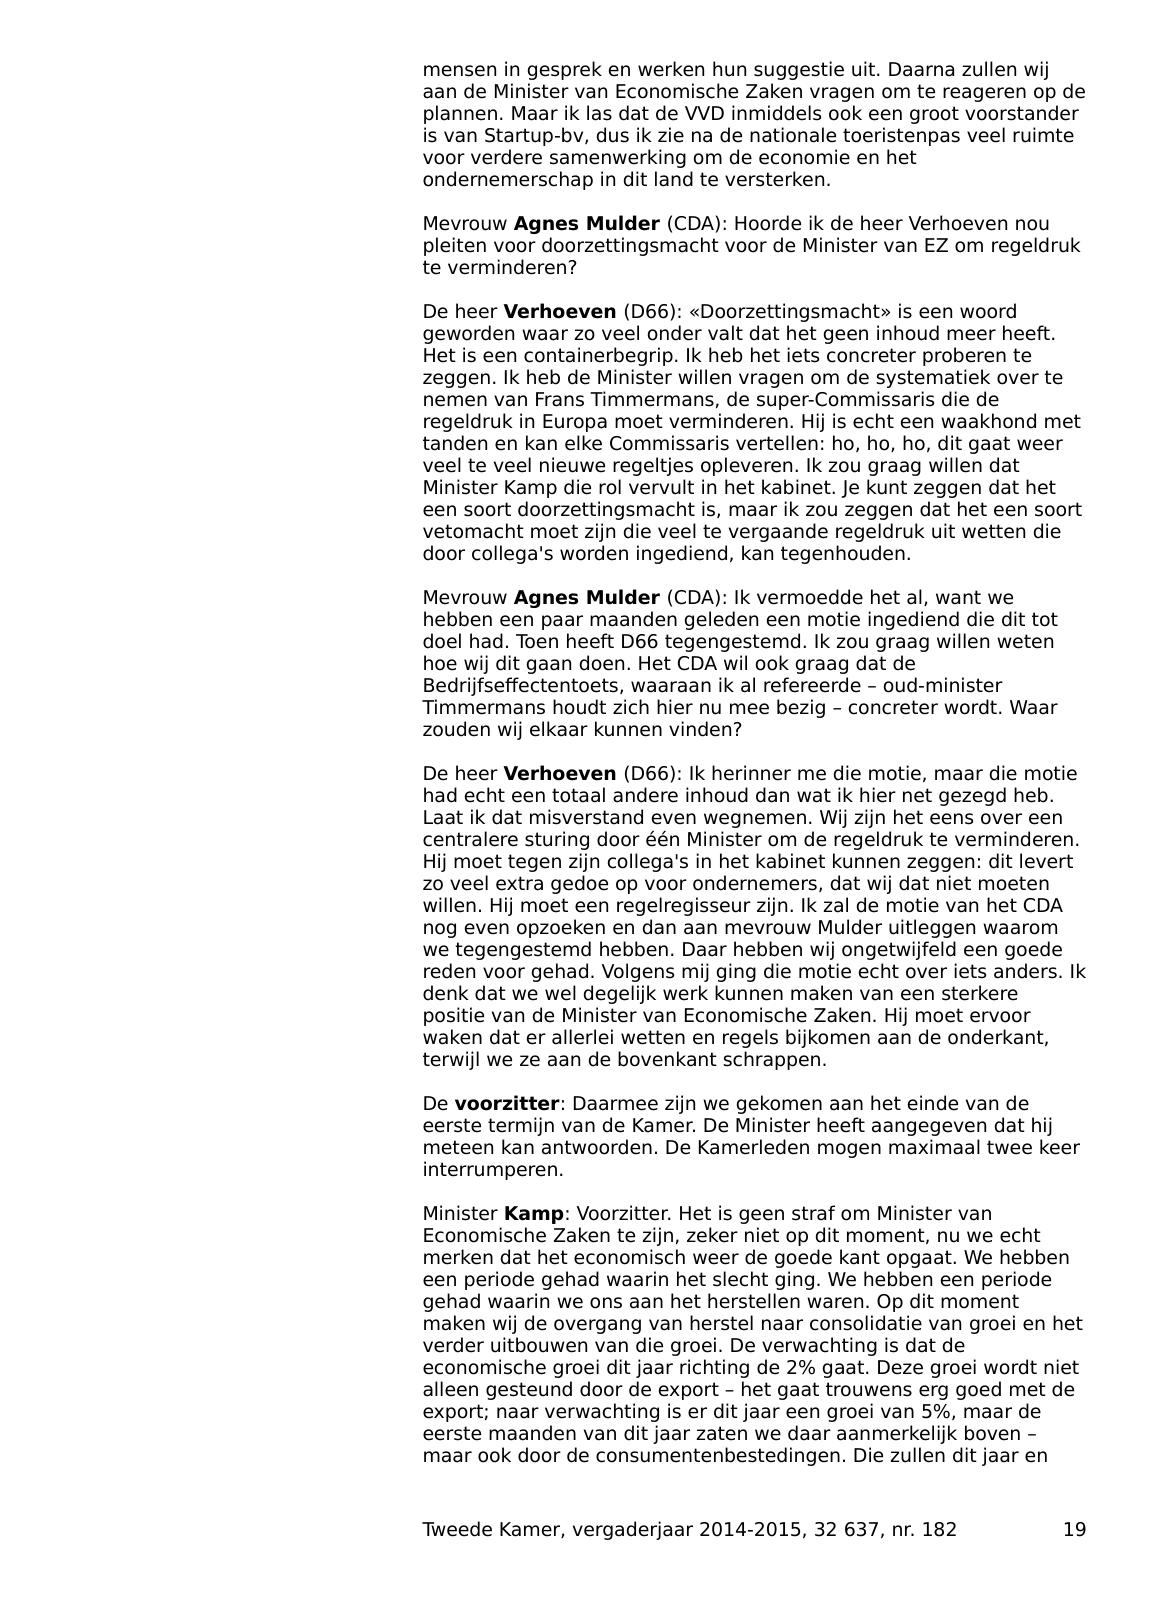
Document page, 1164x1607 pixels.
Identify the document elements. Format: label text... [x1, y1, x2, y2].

text De heer Verhoeven (D66): Ik herinner me die motie, maar die motie had echt een totaal andere inhoud dan wat ik hier net gezegd heb. Laat ik dat misverstand even wegnemen. Wij zijn het eens over een centralere sturing door één Minister om de regeldruk te verminderen. Hij moet tegen zijn collega's in het kabinet kunnen zeggen: dit levert zo veel extra gedoe op voor ondernemers, dat wij dat niet moeten willen. Hij moet een regelregisseur zijn. Ik zal de motie van het CDA nog even opzoeken en dan aan mevrouw Mulder uitleggen waarom we tegengestemd hebben. Daar hebben wij ongetwijfeld een goede reden voor gehad. Volgens mij ging die motie echt over iets anders. Ik denk dat we wel degelijk werk kunnen maken van een sterkere positie van de Minister van Economische Zaken. Hij moet ervoor waken dat er allerlei wetten en regels bijkomen aan de onderkant, terwijl we ze aan de bovenkant schrappen. [422, 763, 1087, 1071]
text mensen in gesprek en werken hun suggestie uit. Daarna zullen wij aan de Minister van Economische Zaken vragen om te reageren op de plannen. Maar ik las dat de VVD inmiddels ook een groot voorstander is van Startup-bv, dus ik zie na de nationale toeristenpas veel ruimte voor verdere samenwerking om de economie en het ondernemerschap in dit land te versterken. [422, 59, 1087, 191]
text Mevrouw Agnes Mulder (CDA): Hoorde ik de heer Verhoeven nou pleiten voor doorzettingsmacht voor de Minister van EZ om regeldruk te verminderen? [422, 213, 1087, 279]
text Mevrouw Agnes Mulder (CDA): Ik vermoedde het al, want we hebben een paar maanden geleden een motie ingediend die dit tot doel had. Toen heeft D66 tegengestemd. Ik zou graag willen weten hoe wij dit gaan doen. Het CDA wil ook graag dat de Bedrijfseffectentoets, waaraan ik al refereerde – oud-minister Timmermans houdt zich hier nu mee bezig – concreter wordt. Waar zouden wij elkaar kunnen vinden? [422, 587, 1087, 741]
text Minister Kamp: Voorzitter. Het is geen straf om Minister van Economische Zaken te zijn, zeker niet op dit moment, nu we echt merken dat het economisch weer de goede kant opgaat. We hebben een periode gehad waarin het slecht ging. We hebben een periode gehad waarin we ons aan het herstellen waren. Op dit moment maken wij de overgang van herstel naar consolidatie van groei en het verder uitbouwen van die groei. De verwachting is dat de economische groei dit jaar richting de 2% gaat. Deze groei wordt niet alleen gesteund door de export – het gaat trouwens erg goed met de export; naar verwachting is er dit jaar een groei van 5%, maar de eerste maanden van dit jaar zaten we daar aanmerkelijk boven – maar ook door de consumentenbestedingen. Die zullen dit jaar en [422, 1203, 1087, 1467]
text De heer Verhoeven (D66): «Doorzettingsmacht» is een woord geworden waar zo veel onder valt dat het geen inhoud meer heeft. Het is een containerbegrip. Ik heb het iets concreter proberen te zeggen. Ik heb de Minister willen vragen om de systematiek over te nemen van Frans Timmermans, de super-Commissaris die de regeldruk in Europa moet verminderen. Hij is echt een waakhond met tanden en kan elke Commissaris vertellen: ho, ho, ho, dit gaat weer veel te veel nieuwe regeltjes opleveren. Ik zou graag willen dat Minister Kamp die rol vervult in het kabinet. Je kunt zeggen dat het een soort doorzettingsmacht is, maar ik zou zeggen dat het een soort vetomacht moet zijn die veel te vergaande regeldruk uit wetten die door collega's worden ingediend, kan tegenhouden. [422, 301, 1087, 565]
text De voorzitter: Daarmee zijn we gekomen aan het einde van de eerste termijn van de Kamer. De Minister heeft aangegeven dat hij meteen kan antwoorden. De Kamerleden mogen maximaal twee keer interrumperen. [422, 1093, 1087, 1181]
